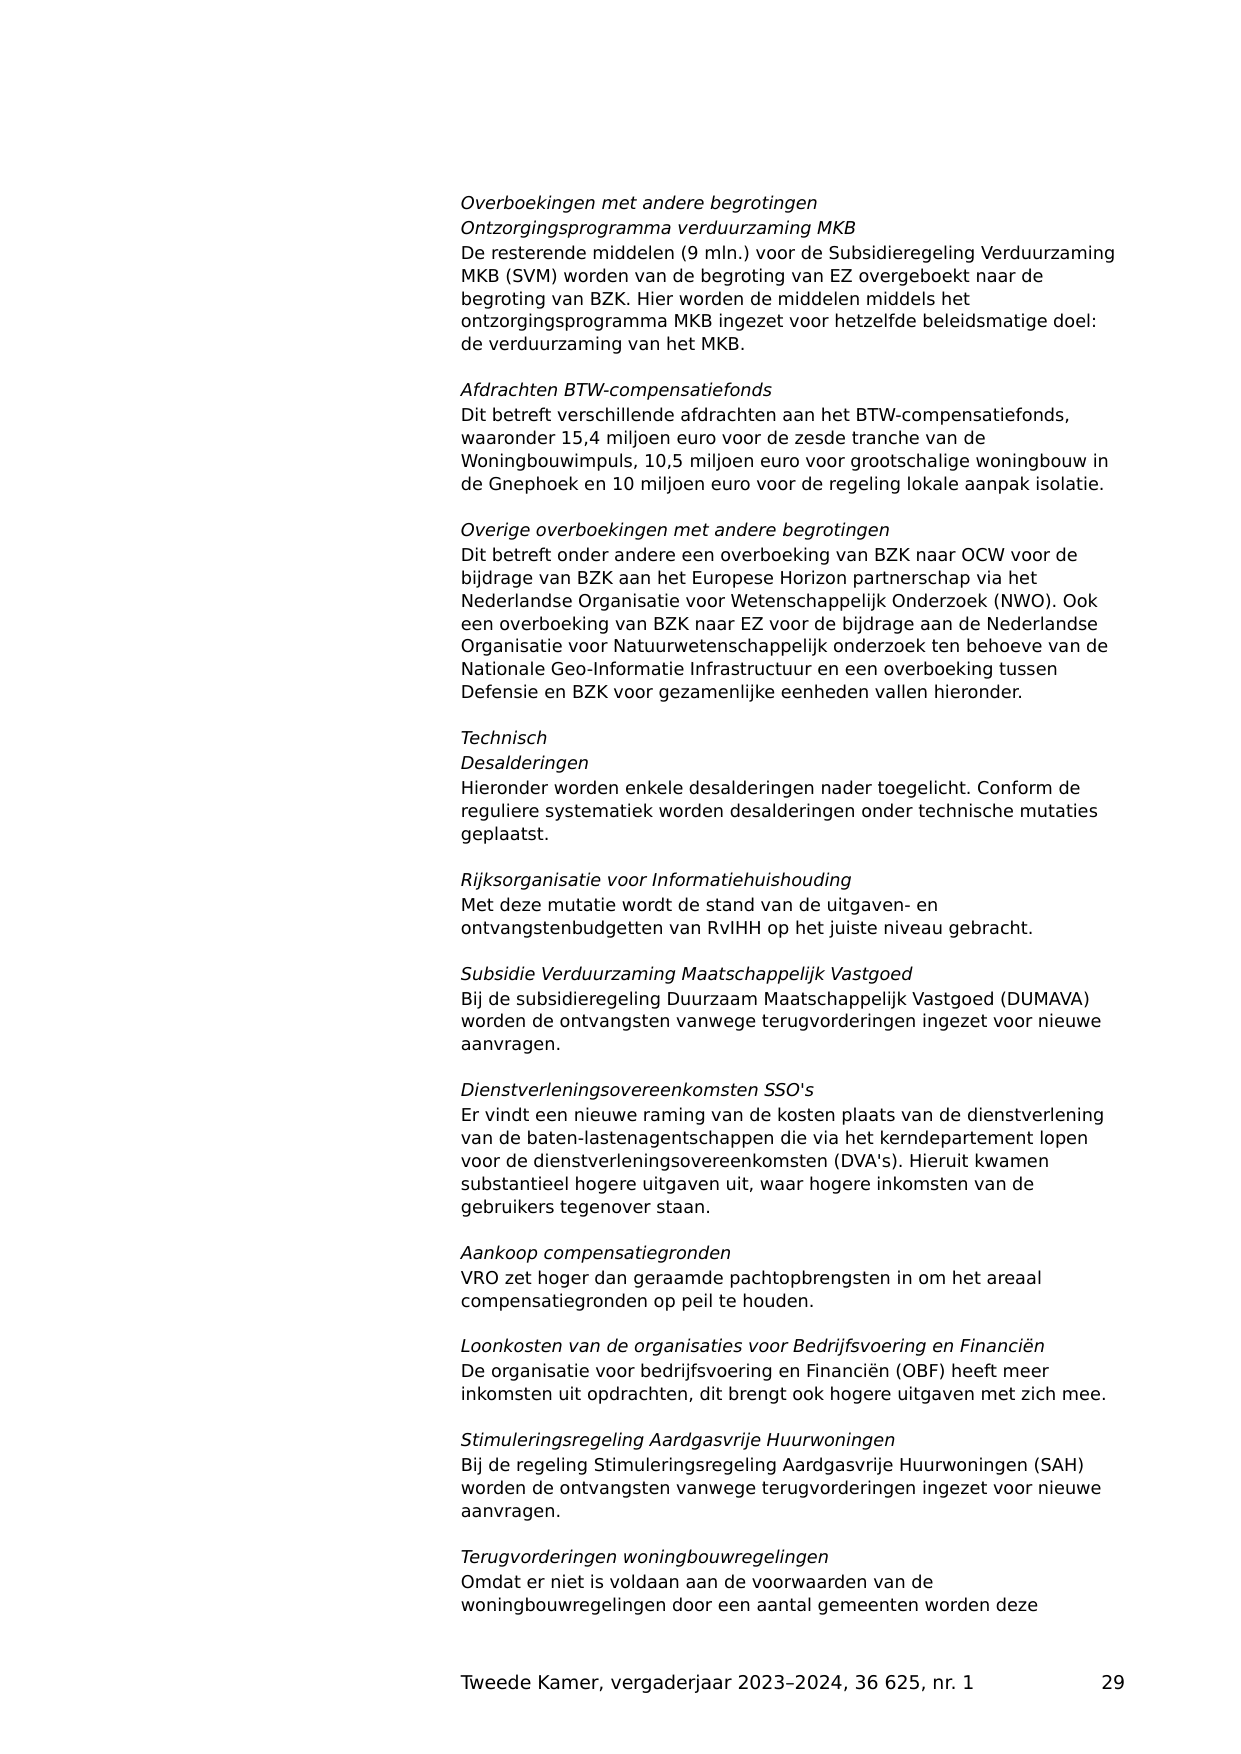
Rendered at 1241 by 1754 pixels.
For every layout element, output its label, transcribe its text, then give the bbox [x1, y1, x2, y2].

text Technisch [461, 726, 1125, 749]
text Met deze mutatie wordt de stand van de uitgaven- en ontvangstenbudgetten van RvIHH op het juiste niveau gebracht. [461, 893, 1125, 939]
text Stimuleringsregeling Aardgasvrije Huurwoningen [461, 1428, 1125, 1451]
text Rijksorganisatie voor Informatiehuishouding [461, 868, 1125, 891]
text VRO zet hoger dan geraamde pachtopbrengsten in om het areaal compensatiegronden op peil te houden. [461, 1266, 1125, 1312]
text Dit betreft onder andere een overboeking van BZK naar OCW voor de bijdrage van BZK aan het Europese Horizon partnerschap via het Nederlandse Organisatie voor Wetenschappelijk Onderzoek (NWO). Ook een overboeking van BZK naar EZ voor de bijdrage aan de Nederlandse Organisatie voor Natuurwetenschappelijk onderzoek ten behoeve van de Nationale Geo-Informatie Infrastructuur en een overboeking tussen Defensie en BZK voor gezamenlijke eenheden vallen hieronder. [461, 543, 1125, 703]
text Bij de regeling Stimuleringsregeling Aardgasvrije Huurwoningen (SAH) worden de ontvangsten vanwege terugvorderingen ingezet voor nieuwe aanvragen. [461, 1453, 1125, 1522]
text Dienstverleningsovereenkomsten SSO's [461, 1078, 1125, 1101]
text Afdrachten BTW-compensatiefonds [461, 378, 1125, 401]
text De resterende middelen (9 mln.) voor de Subsidieregeling Verduurzaming MKB (SVM) worden van de begroting van EZ overgeboekt naar de begroting van BZK. Hier worden de middelen middels het ontzorgingsprogramma MKB ingezet voor hetzelfde beleidsmatige doel: de verduurzaming van het MKB. [461, 241, 1125, 355]
text Aankoop compensatiegronden [461, 1241, 1125, 1264]
text Ontzorgingsprogramma verduurzaming MKB [461, 216, 1125, 239]
text Terugvorderingen woningbouwregelingen [461, 1545, 1125, 1568]
text De organisatie voor bedrijfsvoering en Financiën (OBF) heeft meer inkomsten uit opdrachten, dit brengt ook hogere uitgaven met zich mee. [461, 1359, 1125, 1405]
text Dit betreft verschillende afdrachten aan het BTW-compensatiefonds, waaronder 15,4 miljoen euro voor de zesde tranche van de Woningbouwimpuls, 10,5 miljoen euro voor grootschalige woningbouw in de Gnephoek en 10 miljoen euro voor de regeling lokale aanpak isolatie. [461, 403, 1125, 495]
text Bij de subsidieregeling Duurzaam Maatschappelijk Vastgoed (DUMAVA) worden de ontvangsten vanwege terugvorderingen ingezet voor nieuwe aanvragen. [461, 987, 1125, 1055]
text Subsidie Verduurzaming Maatschappelijk Vastgoed [461, 962, 1125, 984]
text Desalderingen [461, 751, 1125, 774]
text Hieronder worden enkele desalderingen nader toegelicht. Conform de reguliere systematiek worden desalderingen onder technische mutaties geplaatst. [461, 776, 1125, 845]
text Overboekingen met andere begrotingen [461, 191, 1125, 214]
text Overige overboekingen met andere begrotingen [461, 518, 1125, 541]
text Omdat er niet is voldaan aan de voorwaarden van de woningbouwregelingen door een aantal gemeenten worden deze [461, 1570, 1125, 1616]
text Er vindt een nieuwe raming van de kosten plaats van de dienstverlening van de baten-lastenagentschappen die via het kerndepartement lopen voor de dienstverleningsovereenkomsten (DVA's). Hieruit kwamen substantieel hogere uitgaven uit, waar hogere inkomsten van de gebruikers tegenover staan. [461, 1103, 1125, 1218]
text Loonkosten van de organisaties voor Bedrijfsvoering en Financiën [461, 1334, 1125, 1357]
